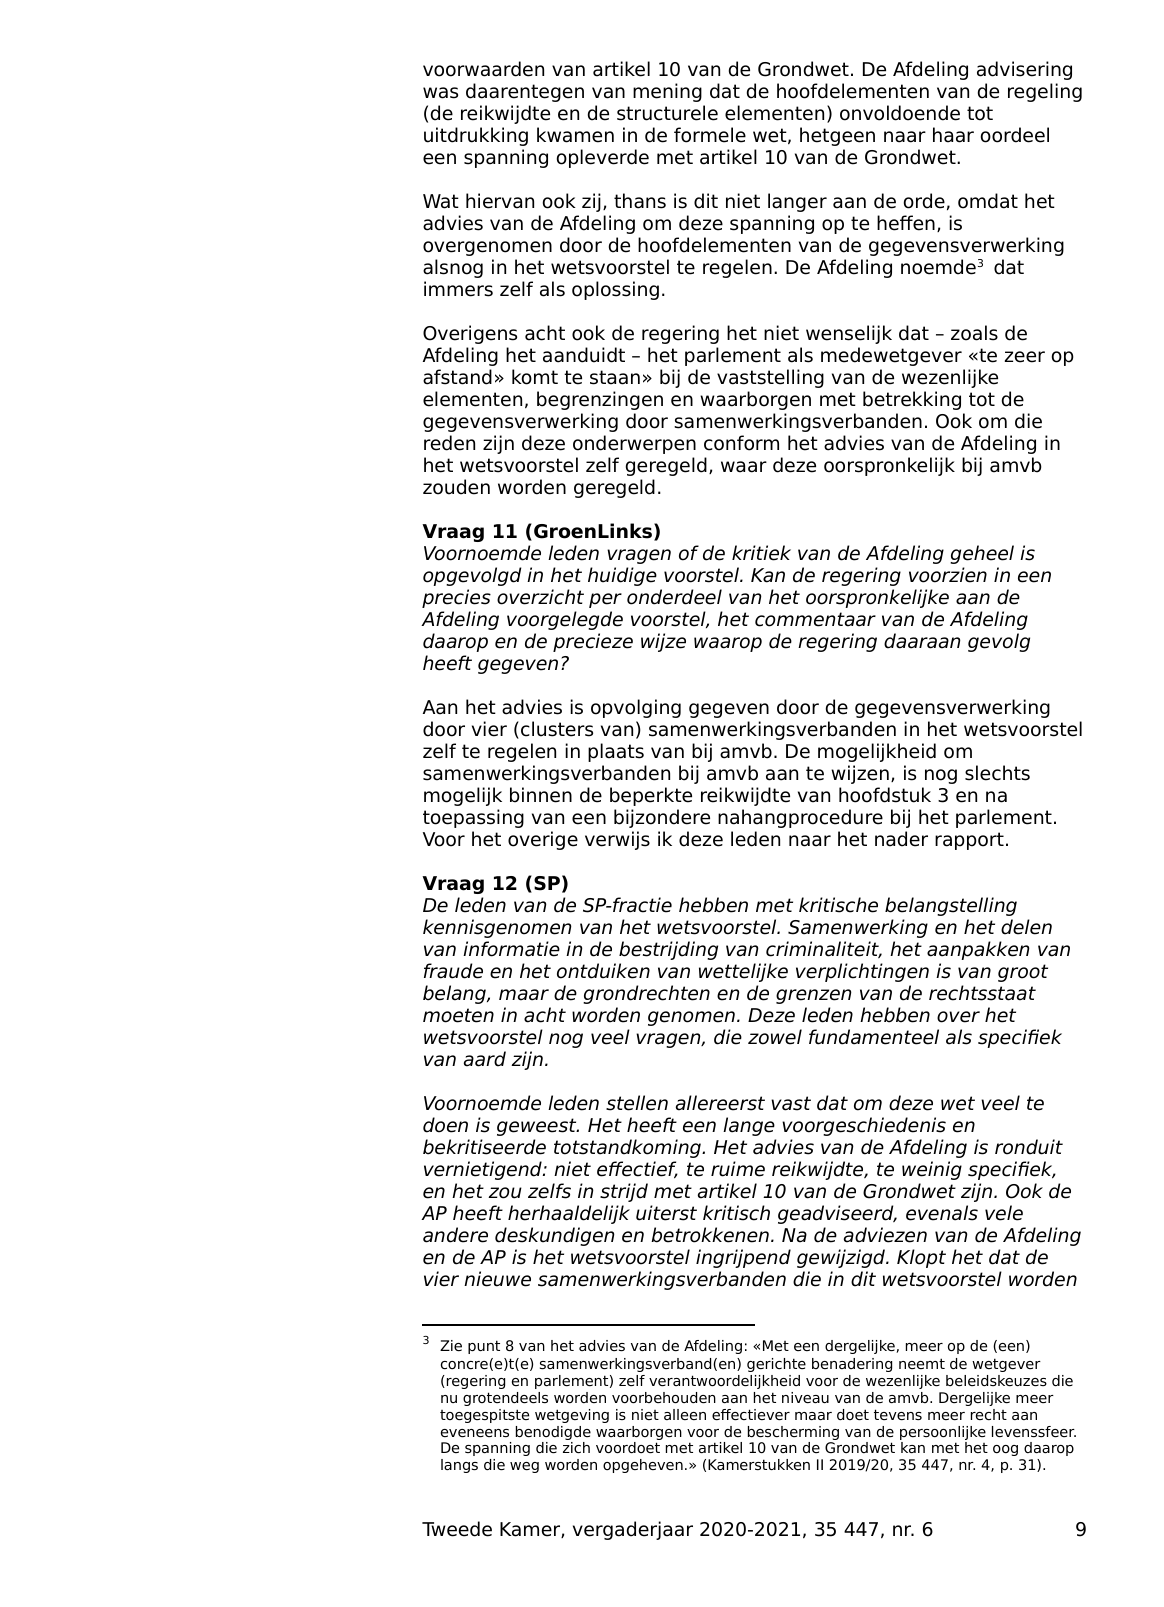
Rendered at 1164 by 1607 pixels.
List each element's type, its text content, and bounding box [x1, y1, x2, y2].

text Zie punt 8 van het advies van de Afdeling: «Met een dergelijke, meer op de (een) concre(e)t(e) samenwerkingsverband(en) gerichte benadering neemt de wetgever (regering en parlement) zelf verantwoordelijkheid voor de wezenlijke beleidskeuzes die nu grotendeels worden voorbehouden aan het niveau van de amvb. Dergelijke meer toegespitste wetgeving is niet alleen effectiever maar doet tevens meer recht aan eveneens benodigde waarborgen voor de bescherming van de persoonlijke levenssfeer. De spanning die zich voordoet met artikel 10 van de Grondwet kan met het oog daarop langs die weg worden opgeheven.» (Kamerstukken II 2019/20, 35 447, nr. 4, p. 31). [422, 1334, 1087, 1474]
text voorwaarden van artikel 10 van de Grondwet. De Afdeling advisering was daarentegen van mening dat de hoofdelementen van de regeling (de reikwijdte en de structurele elementen) onvoldoende tot uitdrukking kwamen in de formele wet, hetgeen naar haar oordeel een spanning opleverde met artikel 10 van de Grondwet. [422, 59, 1087, 169]
text Aan het advies is opvolging gegeven door de gegevensverwerking door vier (clusters van) samenwerkingsverbanden in het wetsvoorstel zelf te regelen in plaats van bij amvb. De mogelijkheid om samenwerkingsverbanden bij amvb aan te wijzen, is nog slechts mogelijk binnen de beperkte reikwijdte van hoofdstuk 3 en na toepassing van een bijzondere nahangprocedure bij het parlement. Voor het overige verwijs ik deze leden naar het nader rapport. [422, 697, 1087, 851]
text Overigens acht ook de regering het niet wenselijk dat – zoals de Afdeling het aanduidt – het parlement als medewetgever «te zeer op afstand» komt te staan» bij de vaststelling van de wezenlijke elementen, begrenzingen en waarborgen met betrekking tot de gegevensverwerking door samenwerkingsverbanden. Ook om die reden zijn deze onderwerpen conform het advies van de Afdeling in het wetsvoorstel zelf geregeld, waar deze oorspronkelijk bij amvb zouden worden geregeld. [422, 323, 1087, 499]
text Vraag 12 (SP) [422, 873, 1087, 895]
text Voornoemde leden vragen of de kritiek van de Afdeling geheel is opgevolgd in het huidige voorstel. Kan de regering voorzien in een precies overzicht per onderdeel van het oorspronkelijke aan de Afdeling voorgelegde voorstel, het commentaar van de Afdeling daarop en de precieze wijze waarop de regering daaraan gevolg heeft gegeven? [422, 543, 1087, 675]
text Voornoemde leden stellen allereerst vast dat om deze wet veel te doen is geweest. Het heeft een lange voorgeschiedenis en bekritiseerde totstandkoming. Het advies van de Afdeling is ronduit vernietigend: niet effectief, te ruime reikwijdte, te weinig specifiek, en het zou zelfs in strijd met artikel 10 van de Grondwet zijn. Ook de AP heeft herhaaldelijk uiterst kritisch geadviseerd, evenals vele andere deskundigen en betrokkenen. Na de adviezen van de Afdeling en de AP is het wetsvoorstel ingrijpend gewijzigd. Klopt het dat de vier nieuwe samenwerkingsverbanden die in dit wetsvoorstel worden [422, 1093, 1087, 1291]
text Vraag 11 (GroenLinks) [422, 521, 1087, 543]
text Wat hiervan ook zij, thans is dit niet langer aan de orde, omdat het advies van de Afdeling om deze spanning op te heffen, is overgenomen door de hoofdelementen van de gegevensverwerking alsnog in het wetsvoorstel te regelen. De Afdeling noemde dat immers zelf als oplossing. [422, 191, 1087, 301]
text De leden van de SP-fractie hebben met kritische belangstelling kennisgenomen van het wetsvoorstel. Samenwerking en het delen van informatie in de bestrijding van criminaliteit, het aanpakken van fraude en het ontduiken van wettelijke verplichtingen is van groot belang, maar de grondrechten en de grenzen van de rechtsstaat moeten in acht worden genomen. Deze leden hebben over het wetsvoorstel nog veel vragen, die zowel fundamenteel als specifiek van aard zijn. [422, 895, 1087, 1071]
